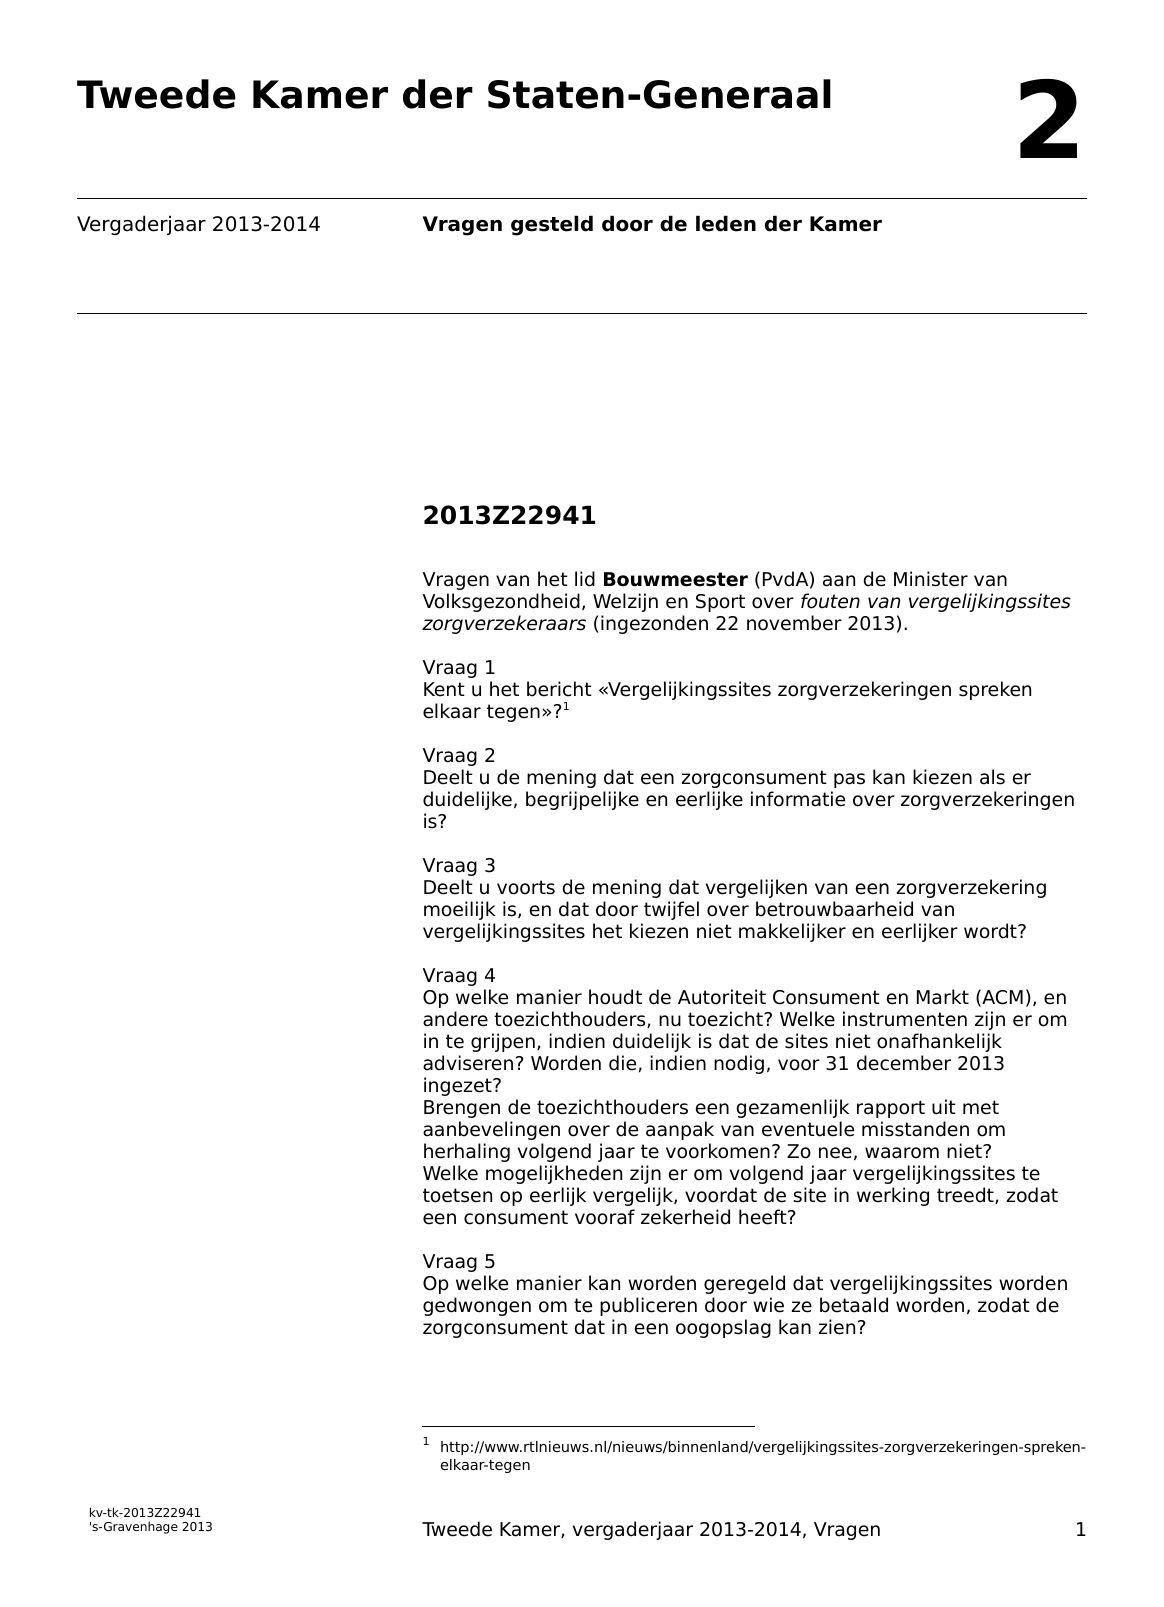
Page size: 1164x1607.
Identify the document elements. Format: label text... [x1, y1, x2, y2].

text Vraag 2 [422, 745, 1087, 767]
text Op welke manier kan worden geregeld dat vergelijkingssites worden gedwongen om te publiceren door wie ze betaald worden, zodat de zorgconsument dat in een oogopslag kan zien? [422, 1273, 1087, 1339]
text Op welke manier houdt de Autoriteit Consument en Markt (ACM), en andere toezichthouders, nu toezicht? Welke instrumenten zijn er om in te grijpen, indien duidelijk is dat de sites niet onafhankelijk adviseren? Worden die, indien nodig, voor 31 december 2013 ingezet? [422, 987, 1087, 1097]
text Vraag 3 [422, 855, 1087, 877]
text Vragen van het lid Bouwmeester (PvdA) aan de Minister van Volksgezondheid, Welzijn en Sport over fouten van vergelijkingssites zorgverzekeraars (ingezonden 22 november 2013). [422, 569, 1087, 635]
text http://www.rtlnieuws.nl/nieuws/binnenland/vergelijkingssites-zorgverzekeringen-spreken-elkaar-tegen [422, 1435, 1087, 1474]
table_cell Vergaderjaar 2013-2014 [77, 199, 422, 313]
text 2013Z22941 [422, 501, 1087, 531]
text Deelt u voorts de mening dat vergelijken van een zorgverzekering moeilijk is, en dat door twijfel over betrouwbaarheid van vergelijkingssites het kiezen niet makkelijker en eerlijker wordt? [422, 877, 1087, 943]
text Vraag 1 [422, 657, 1087, 679]
table_header 2 [886, 59, 1087, 198]
table_cell Vragen gesteld door de leden der Kamer [422, 199, 1087, 313]
table_header Tweede Kamer der Staten-Generaal [77, 59, 886, 198]
text Brengen de toezichthouders een gezamenlijk rapport uit met aanbevelingen over de aanpak van eventuele misstanden om herhaling volgend jaar te voorkomen? Zo nee, waarom niet? [422, 1097, 1087, 1163]
text Vraag 4 [422, 965, 1087, 987]
text Kent u het bericht «Vergelijkingssites zorgverzekeringen spreken elkaar tegen»? [422, 679, 1087, 723]
text 's-Gravenhage 2013 [88, 1520, 323, 1534]
text Deelt u de mening dat een zorgconsument pas kan kiezen als er duidelijke, begrijpelijke en eerlijke informatie over zorgverzekeringen is? [422, 767, 1087, 833]
text kv-tk-2013Z22941 [88, 1506, 323, 1520]
text Welke mogelijkheden zijn er om volgend jaar vergelijkingssites te toetsen op eerlijk vergelijk, voordat de site in werking treedt, zodat een consument vooraf zekerheid heeft? [422, 1163, 1087, 1229]
text Vraag 5 [422, 1251, 1087, 1273]
